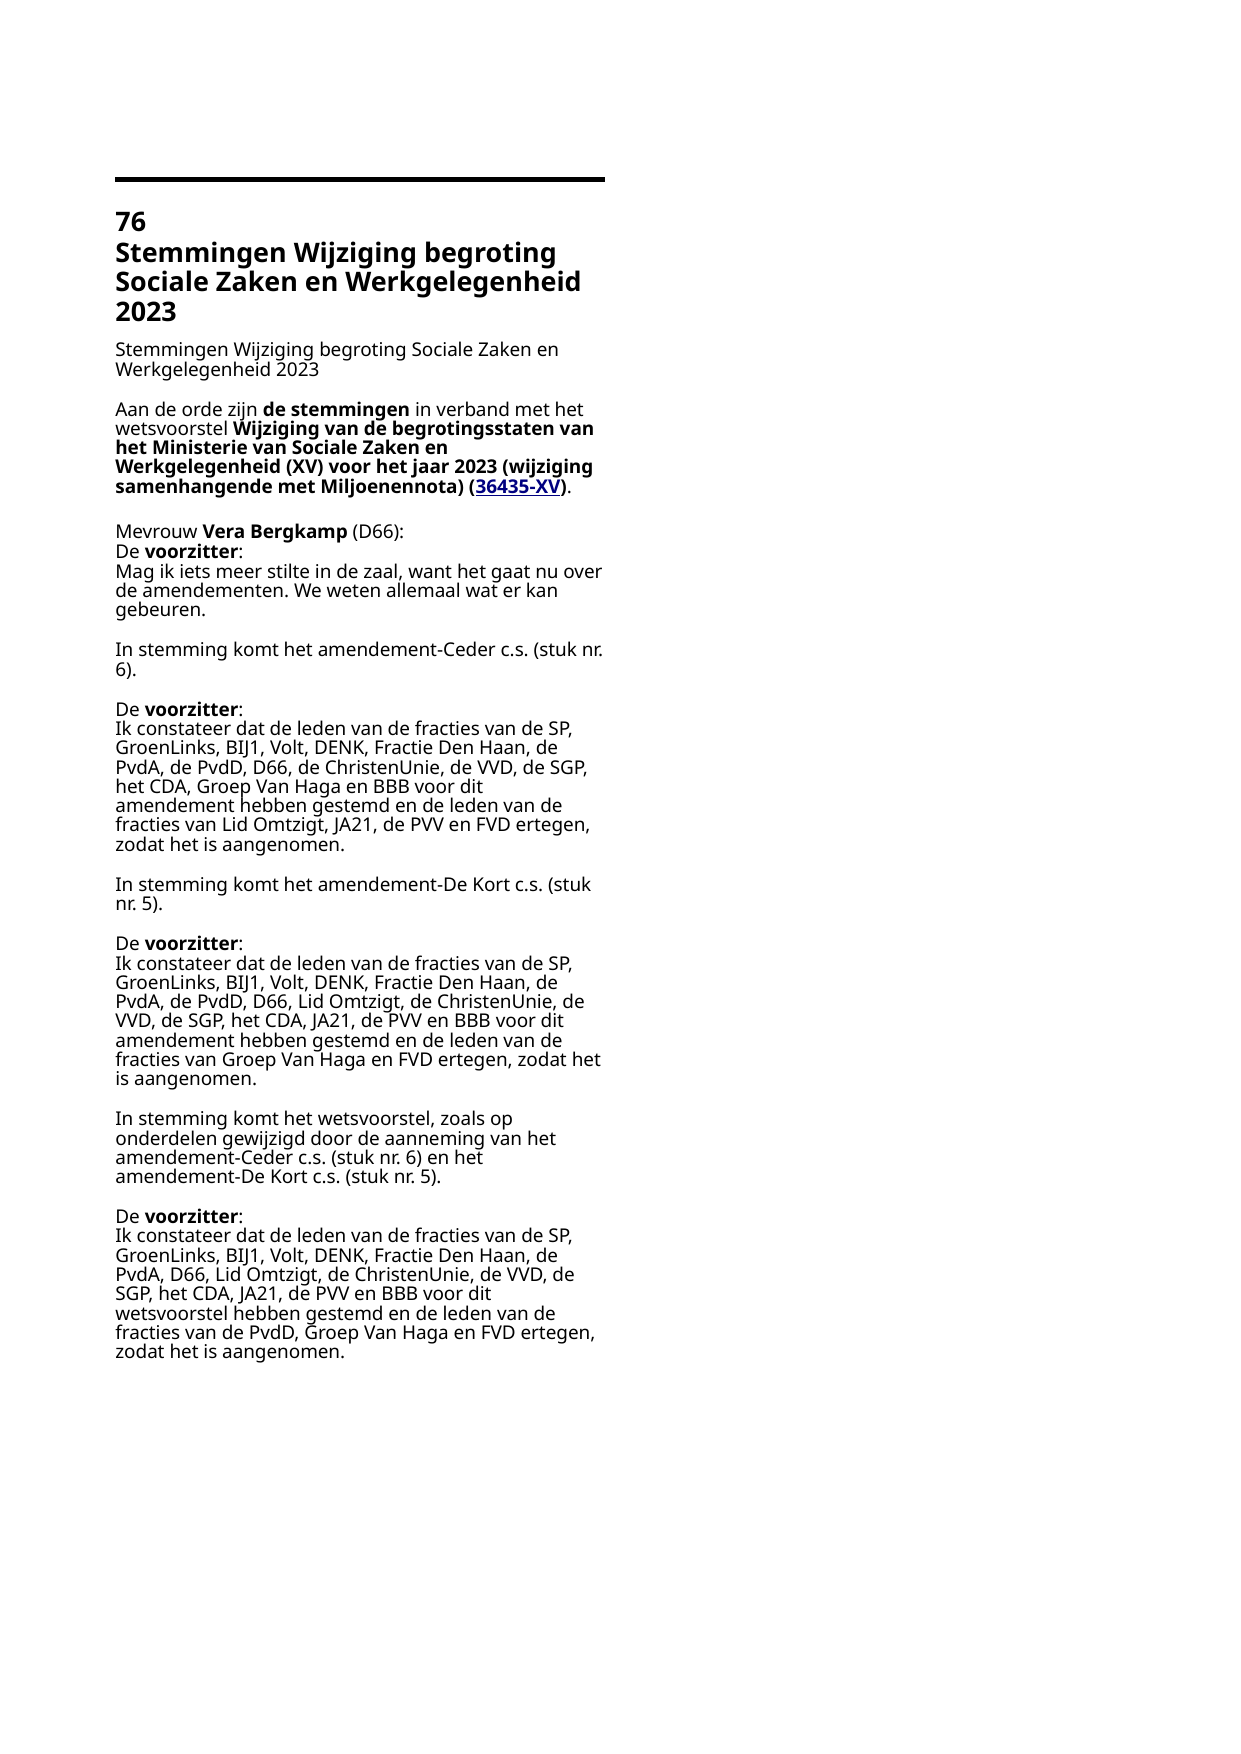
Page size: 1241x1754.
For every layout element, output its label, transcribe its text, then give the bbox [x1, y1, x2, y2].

text Ik constateer dat de leden van de fracties van de SP, GroenLinks, BIJ1, Volt, DENK, Fractie Den Haan, de PvdA, D66, Lid Omtzigt, de ChristenUnie, de VVD, de SGP, het CDA, JA21, de PVV en BBB voor dit wetsvoorstel hebben gestemd en de leden van de fracties van de PvdD, Groep Van Haga en FVD ertegen, zodat het is aangenomen. [115, 1227, 605, 1362]
text Ik constateer dat de leden van de fracties van de SP, GroenLinks, BIJ1, Volt, DENK, Fractie Den Haan, de PvdA, de PvdD, D66, Lid Omtzigt, de ChristenUnie, de VVD, de SGP, het CDA, JA21, de PVV en BBB voor dit amendement hebben gestemd en de leden van de fracties van Groep Van Haga en FVD ertegen, zodat het is aangenomen. [115, 954, 605, 1089]
text In stemming komt het wetsvoorstel, zoals op onderdelen gewijzigd door de aanneming van het amendement-Ceder c.s. (stuk nr. 6) en het amendement-De Kort c.s. (stuk nr. 5). [115, 1110, 605, 1187]
text De voorzitter: [115, 935, 605, 954]
text 76 [115, 203, 605, 239]
text De voorzitter: [115, 1208, 605, 1227]
text Mag ik iets meer stilte in de zaal, want het gaat nu over de amendementen. We weten allemaal wat er kan gebeuren. [115, 563, 605, 621]
text Ik constateer dat de leden van de fracties van de SP, GroenLinks, BIJ1, Volt, DENK, Fractie Den Haan, de PvdA, de PvdD, D66, de ChristenUnie, de VVD, de SGP, het CDA, Groep Van Haga en BBB voor dit amendement hebben gestemd en de leden van de fracties van Lid Omtzigt, JA21, de PVV en FVD ertegen, zodat het is aangenomen. [115, 720, 605, 855]
text De voorzitter: [115, 543, 605, 563]
text Mevrouw Vera Bergkamp (D66): [115, 518, 605, 543]
text In stemming komt het amendement-Ceder c.s. (stuk nr. 6). [115, 641, 605, 680]
text Aan de orde zijn de stemmingen in verband met het wetsvoorstel Wijziging van de begrotingsstaten van het Ministerie van Sociale Zaken en Werkgelegenheid (XV) voor het jaar 2023 (wijziging samenhangende met Miljoenennota) (36435-XV). [115, 401, 605, 497]
text Stemmingen Wijziging begroting Sociale Zaken en Werkgelegenheid 2023 [115, 341, 605, 380]
text De voorzitter: [115, 701, 605, 720]
text In stemming komt het amendement-De Kort c.s. (stuk nr. 5). [115, 876, 605, 914]
text Stemmingen Wijziging begroting Sociale Zaken en Werkgelegenheid 2023 [115, 239, 605, 341]
